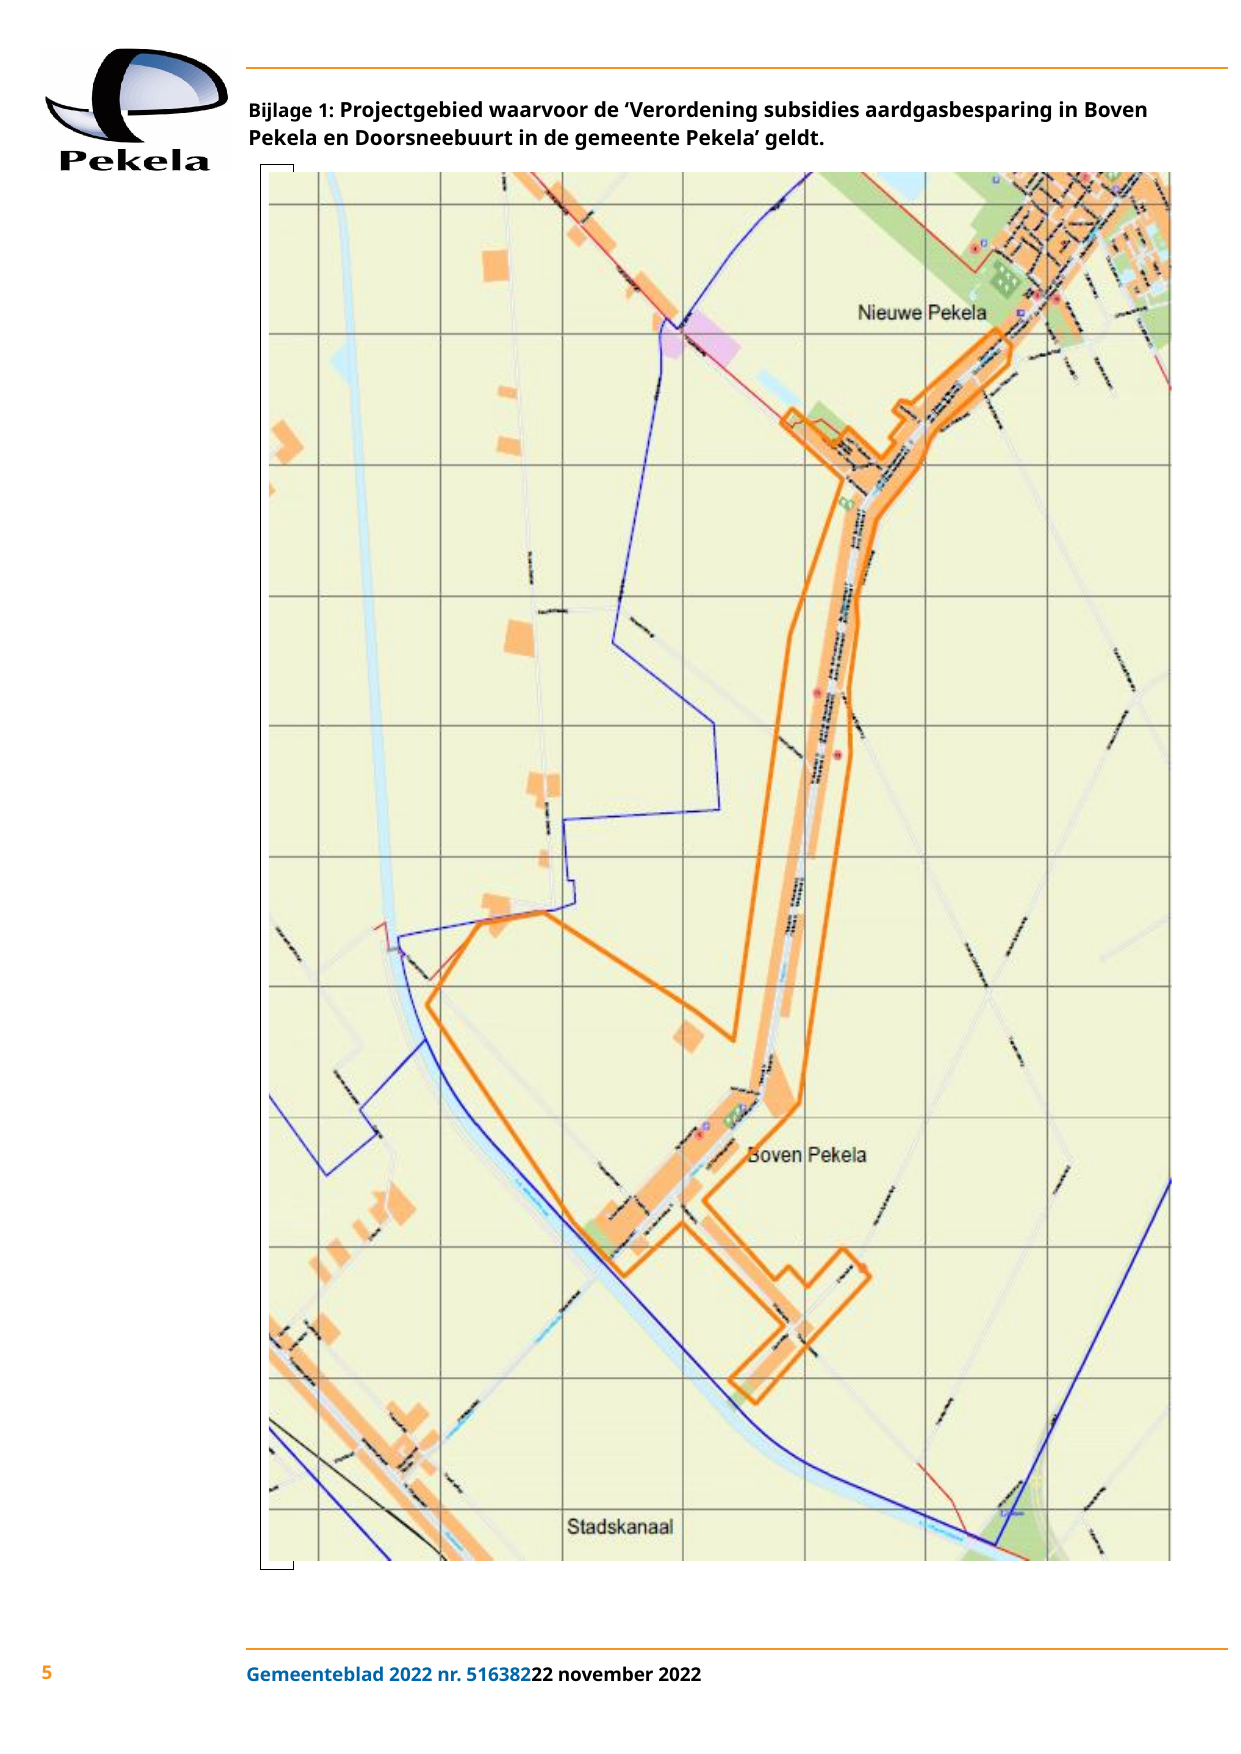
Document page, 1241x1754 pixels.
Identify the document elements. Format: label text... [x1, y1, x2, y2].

picture [41, 47, 231, 172]
picture [268, 172, 1172, 1561]
text Bijlage 1: Projectgebied waarvoor de ‘Verordening subsidies aardgasbesparing in Boven Pekela en Doorsneebuurt in de gemeente Pekela’ geldt. [248, 95, 1152, 152]
